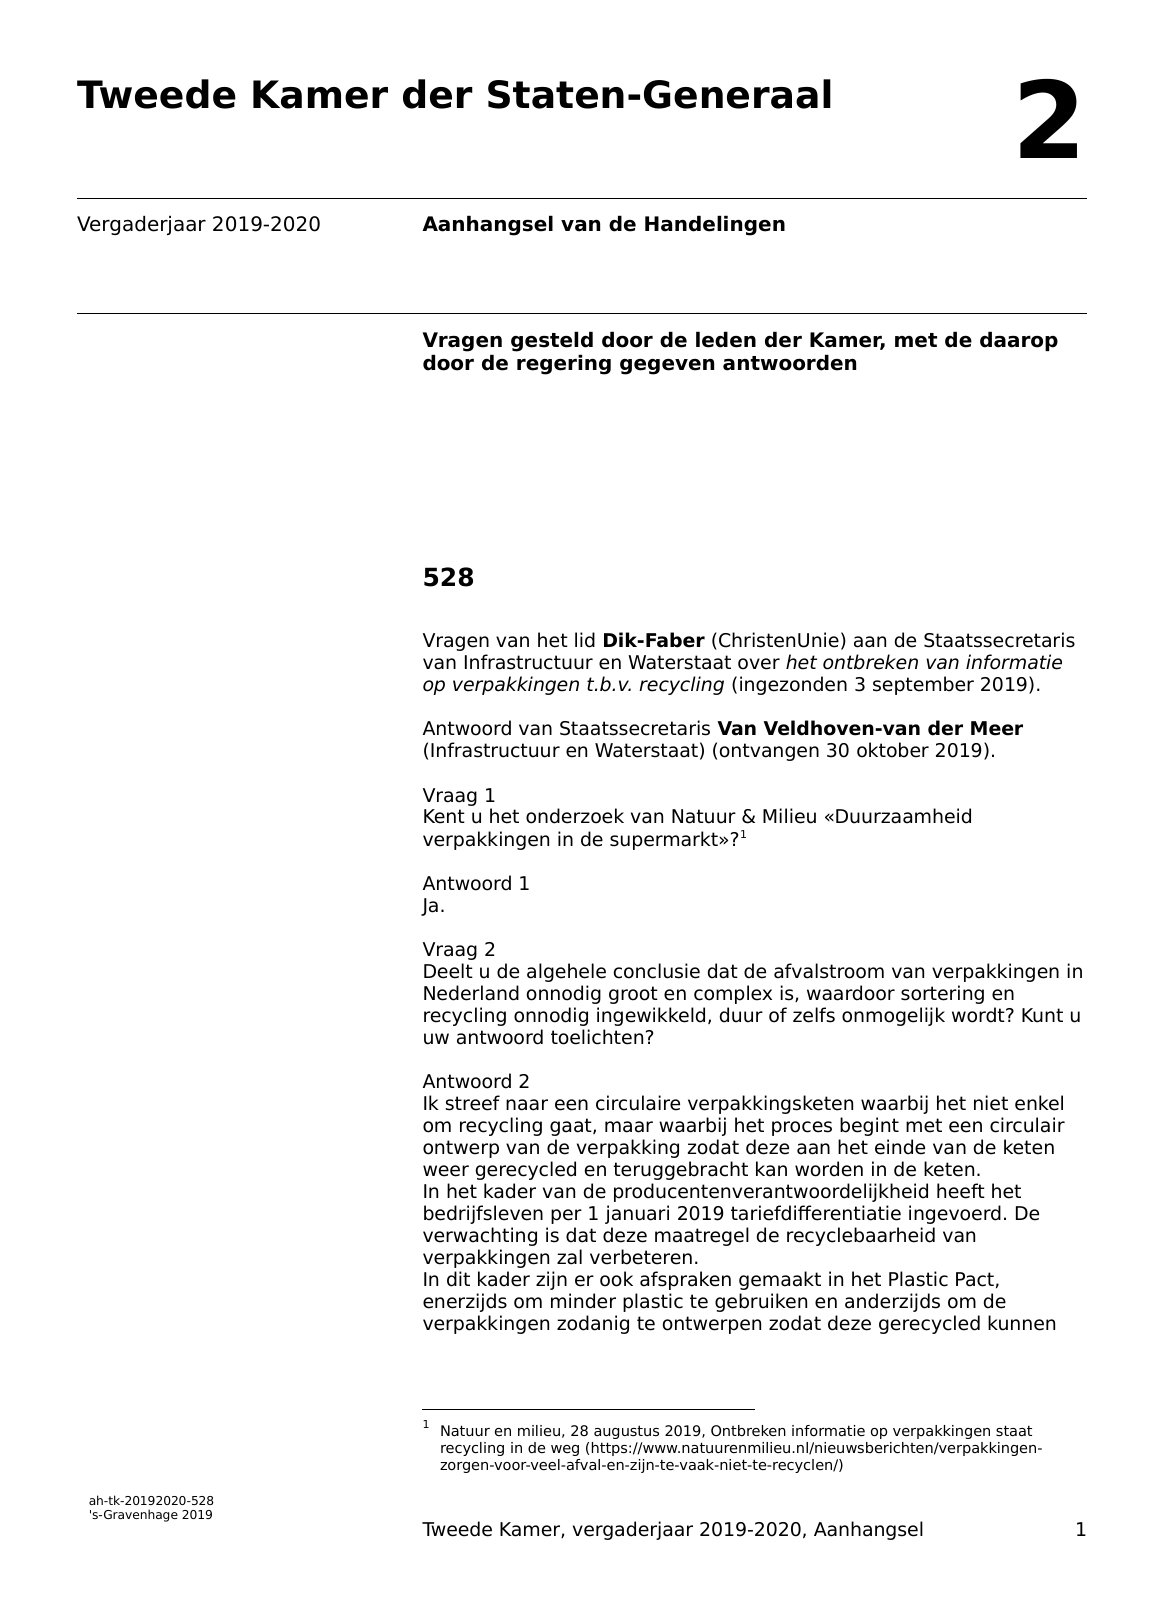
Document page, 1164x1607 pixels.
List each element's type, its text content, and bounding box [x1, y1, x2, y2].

text 's-Gravenhage 2019 [88, 1508, 323, 1522]
text In het kader van de producentenverantwoordelijkheid heeft het bedrijfsleven per 1 januari 2019 tariefdifferentiatie ingevoerd. De verwachting is dat deze maatregel de recyclebaarheid van verpakkingen zal verbeteren. [422, 1181, 1087, 1269]
text Vraag 1 [422, 784, 1087, 806]
table_cell Aanhangsel van de Handelingen [422, 199, 1087, 313]
text Kent u het onderzoek van Natuur & Milieu «Duurzaamheid verpakkingen in de supermarkt»? [422, 806, 1087, 850]
table_header 2 [886, 59, 1087, 198]
text Vragen van het lid Dik-Faber (ChristenUnie) aan de Staatssecretaris van Infrastructuur en Waterstaat over het ontbreken van informatie op verpakkingen t.b.v. recycling (ingezonden 3 september 2019). [422, 630, 1087, 696]
text Antwoord van Staatssecretaris Van Veldhoven-van der Meer (Infrastructuur en Waterstaat) (ontvangen 30 oktober 2019). [422, 718, 1087, 762]
text 528 [422, 563, 1087, 592]
table_cell Vragen gesteld door de leden der Kamer, met de daarop door de regering gegeven antwoorden [422, 314, 1087, 375]
table_cell Vergaderjaar 2019-2020 [77, 199, 422, 313]
text Deelt u de algehele conclusie dat de afvalstroom van verpakkingen in Nederland onnodig groot en complex is, waardoor sortering en recycling onnodig ingewikkeld, duur of zelfs onmogelijk wordt? Kunt u uw antwoord toelichten? [422, 961, 1087, 1049]
text Ja. [422, 894, 1087, 917]
table_cell [77, 314, 422, 375]
text ah-tk-20192020-528 [88, 1494, 323, 1508]
text Vraag 2 [422, 939, 1087, 961]
text Ik streef naar een circulaire verpakkingsketen waarbij het niet enkel om recycling gaat, maar waarbij het proces begint met een circulair ontwerp van de verpakking zodat deze aan het einde van de keten weer gerecycled en teruggebracht kan worden in de keten. [422, 1093, 1087, 1181]
text In dit kader zijn er ook afspraken gemaakt in het Plastic Pact, enerzijds om minder plastic te gebruiken en anderzijds om de verpakkingen zodanig te ontwerpen zodat deze gerecycled kunnen [422, 1269, 1087, 1334]
text Natuur en milieu, 28 augustus 2019, Ontbreken informatie op verpakkingen staat recycling in de weg (https://www.natuurenmilieu.nl/nieuwsberichten/verpakkingen-zorgen-voor-veel-afval-en-zijn-te-vaak-niet-te-recyclen/) [422, 1418, 1087, 1474]
text Antwoord 2 [422, 1071, 1087, 1093]
text Antwoord 1 [422, 873, 1087, 894]
table_header Tweede Kamer der Staten-Generaal [77, 59, 886, 198]
